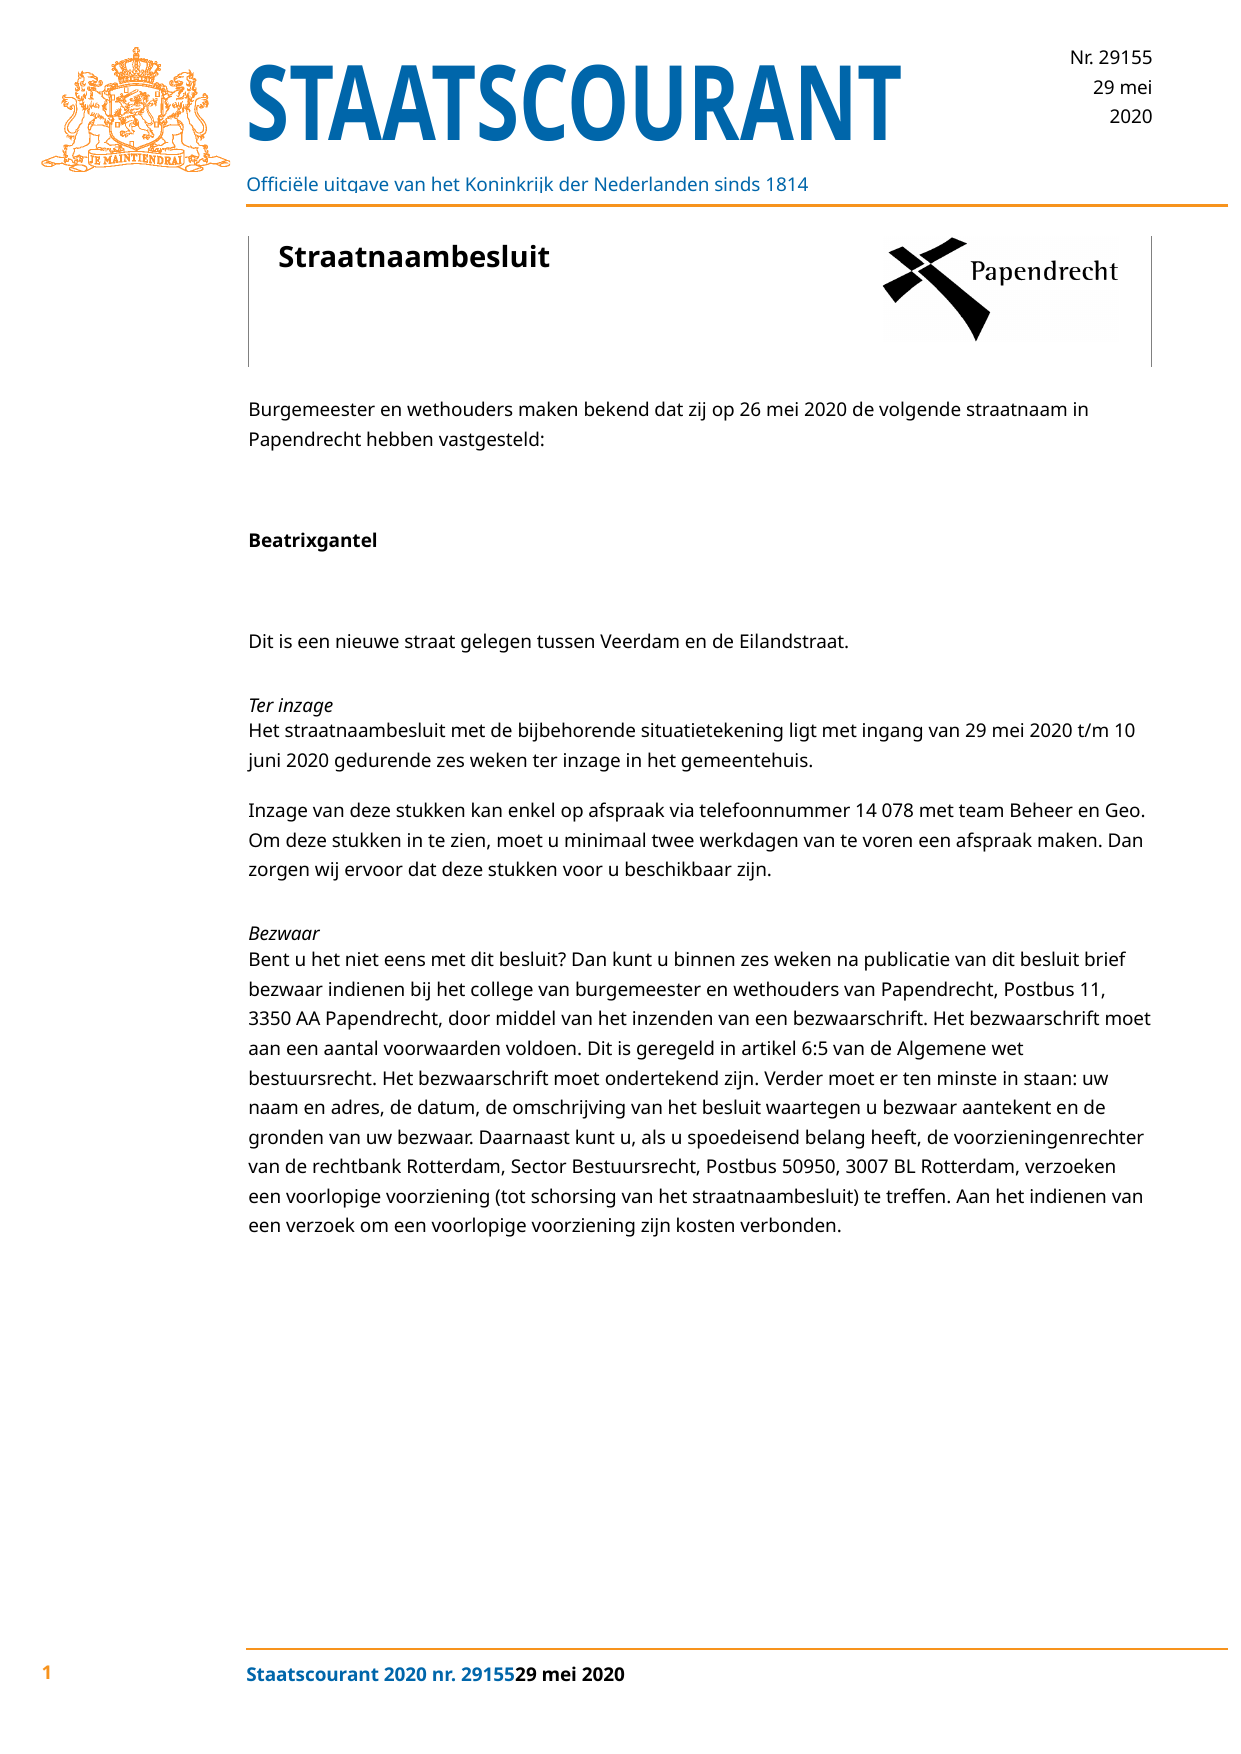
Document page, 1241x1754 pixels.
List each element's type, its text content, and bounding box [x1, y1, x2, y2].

picture [882, 236, 1119, 342]
text Burgemeester en wethouders maken bekend dat zij op 26 mei 2020 de volgende straatnaam in Papendrecht hebben vastgesteld: [248, 397, 1152, 452]
table_header [850, 236, 1151, 367]
table_header Straatnaambesluit [249, 236, 850, 367]
picture [41, 47, 231, 172]
text Bezwaar [248, 921, 1152, 946]
text Dit is een nieuwe straat gelegen tussen Veerdam en de Eilandstraat. [248, 628, 1152, 653]
text Inzage van deze stukken kan enkel op afspraak via telefoonnummer 14 078 met team Beheer en Geo. Om deze stukken in te zien, moet u minimaal twee werkdagen van te voren een afspraak maken. Dan zorgen wij ervoor dat deze stukken voor u beschikbaar zijn. [248, 797, 1152, 882]
text Het straatnaambesluit met de bijbehorende situatietekening ligt met ingang van 29 mei 2020 t/m 10 juni 2020 gedurende zes weken ter inzage in het gemeentehuis. [248, 717, 1152, 773]
text Bent u het niet eens met dit besluit? Dan kunt u binnen zes weken na publicatie van dit besluit brief bezwaar indienen bij het college van burgemeester en wethouders van Papendrecht, Postbus 11, 3350 AA Papendrecht, door middel van het inzenden van een bezwaarschrift. Het bezwaarschrift moet aan een aantal voorwaarden voldoen. Dit is geregeld in artikel 6:5 van de Algemene wet bestuursrecht. Het bezwaarschrift moet ondertekend zijn. Verder moet er ten minste in staan: uw naam en adres, de datum, de omschrijving van het besluit waartegen u bezwaar aantekent en de gronden van uw bezwaar. Daarnaast kunt u, als u spoedeisend belang heeft, de voorzieningenrechter van de rechtbank Rotterdam, Sector Bestuursrecht, Postbus 50950, 3007 BL Rotterdam, verzoeken een voorlopige voorziening (tot schorsing van het straatnaambesluit) te treffen. Aan het indienen van een verzoek om een voorlopige voorziening zijn kosten verbonden. [248, 946, 1152, 1238]
text Ter inzage [248, 692, 1152, 717]
text Beatrixgantel [248, 527, 1152, 553]
